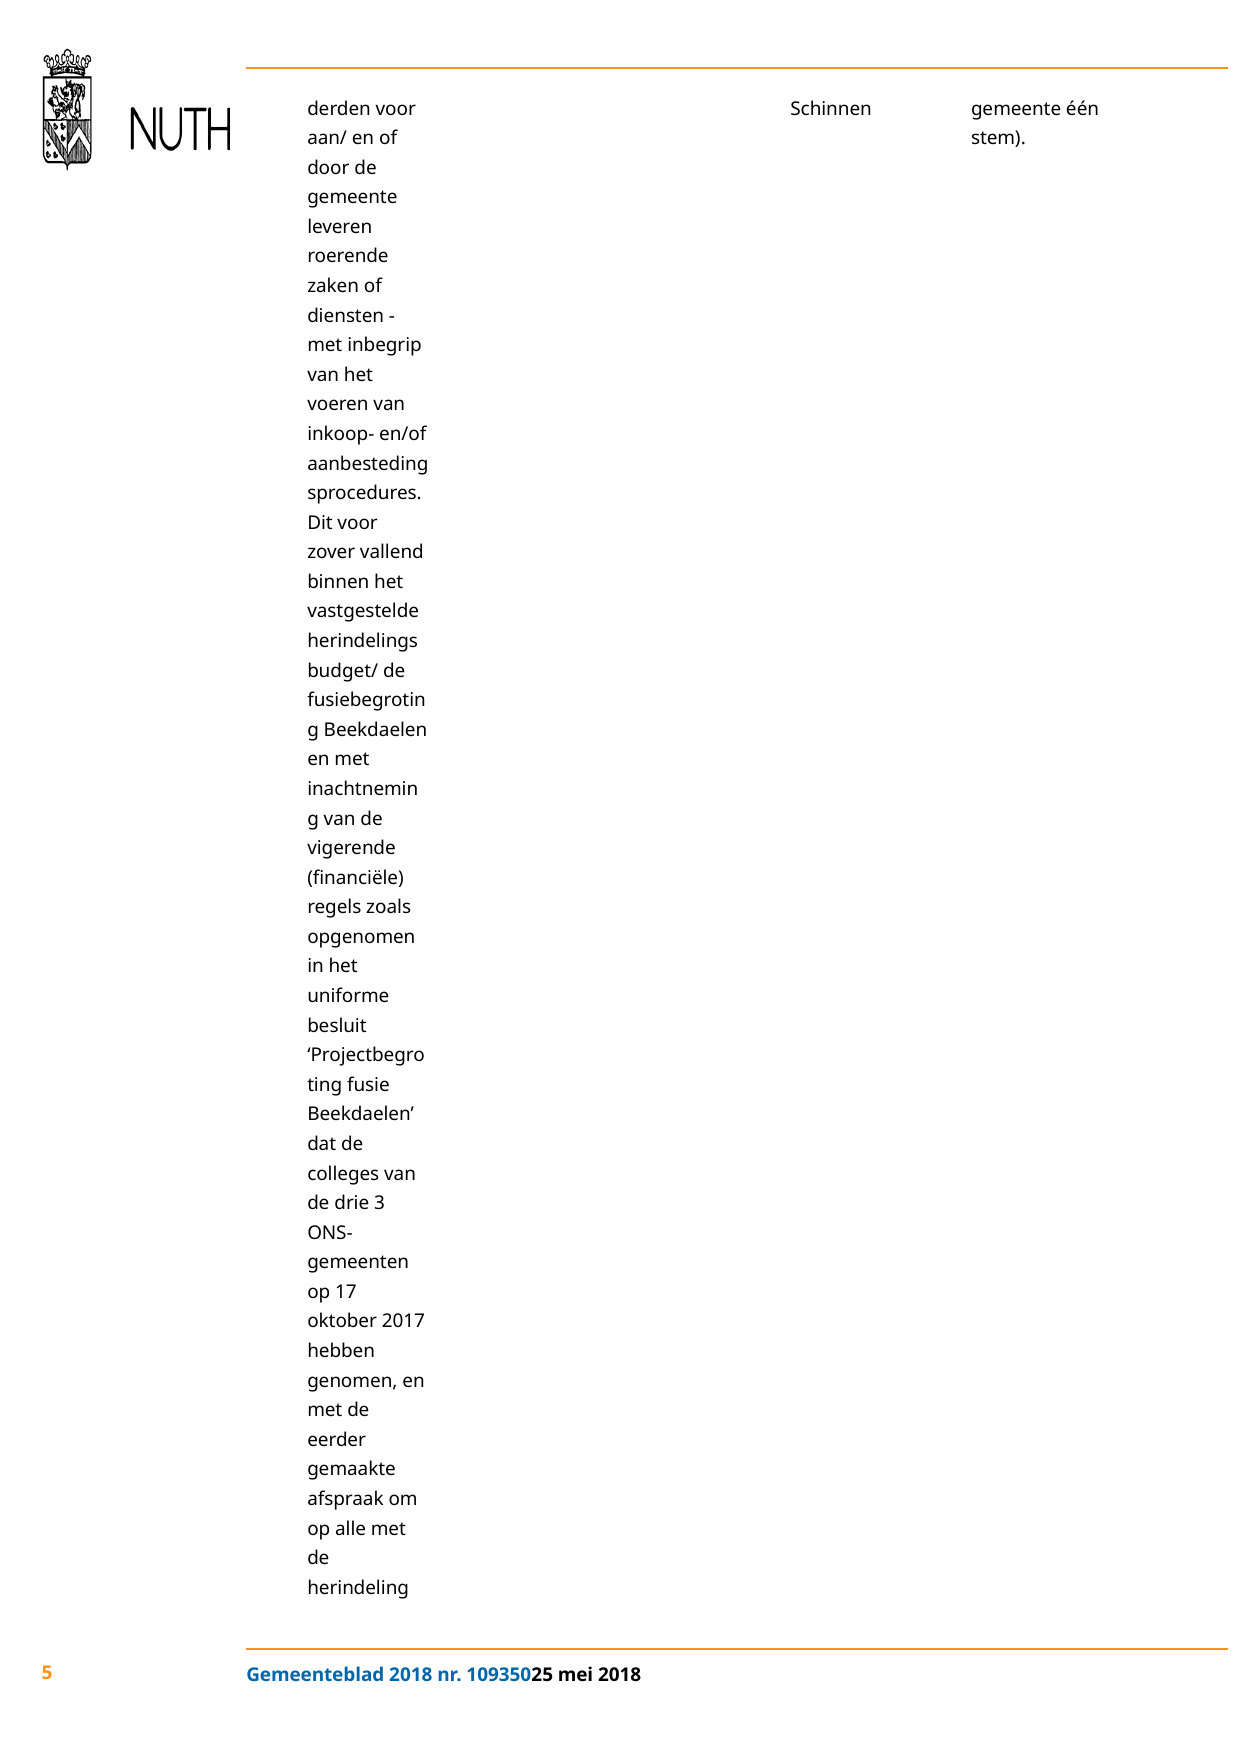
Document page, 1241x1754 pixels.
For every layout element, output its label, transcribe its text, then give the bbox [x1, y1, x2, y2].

table_cell derden voor aan/ en of door de gemeente leveren roerende zaken of diensten -met inbegrip van het voeren van inkoop- en/of aanbestedingsprocedures. Dit voor zover vallend binnen het vastgestelde herindelingsbudget/ de fusiebegroting Beekdaelen en met inachtneming van de vigerende (financiële) regels zoals opgenomen in het uniforme besluit ‘Projectbegroting fusie Beekdaelen’ dat de colleges van de drie 3 ONS-gemeenten op 17 oktober 2017 hebben genomen, en met de eerder gemaakte afspraak om op alle met de herindeling [248, 95, 429, 1600]
table_cell [429, 95, 609, 1600]
table_cell [609, 95, 790, 1600]
picture [41, 47, 231, 172]
table_cell gemeente één stem). [971, 95, 1152, 1600]
table_cell Schinnen [790, 95, 971, 1600]
